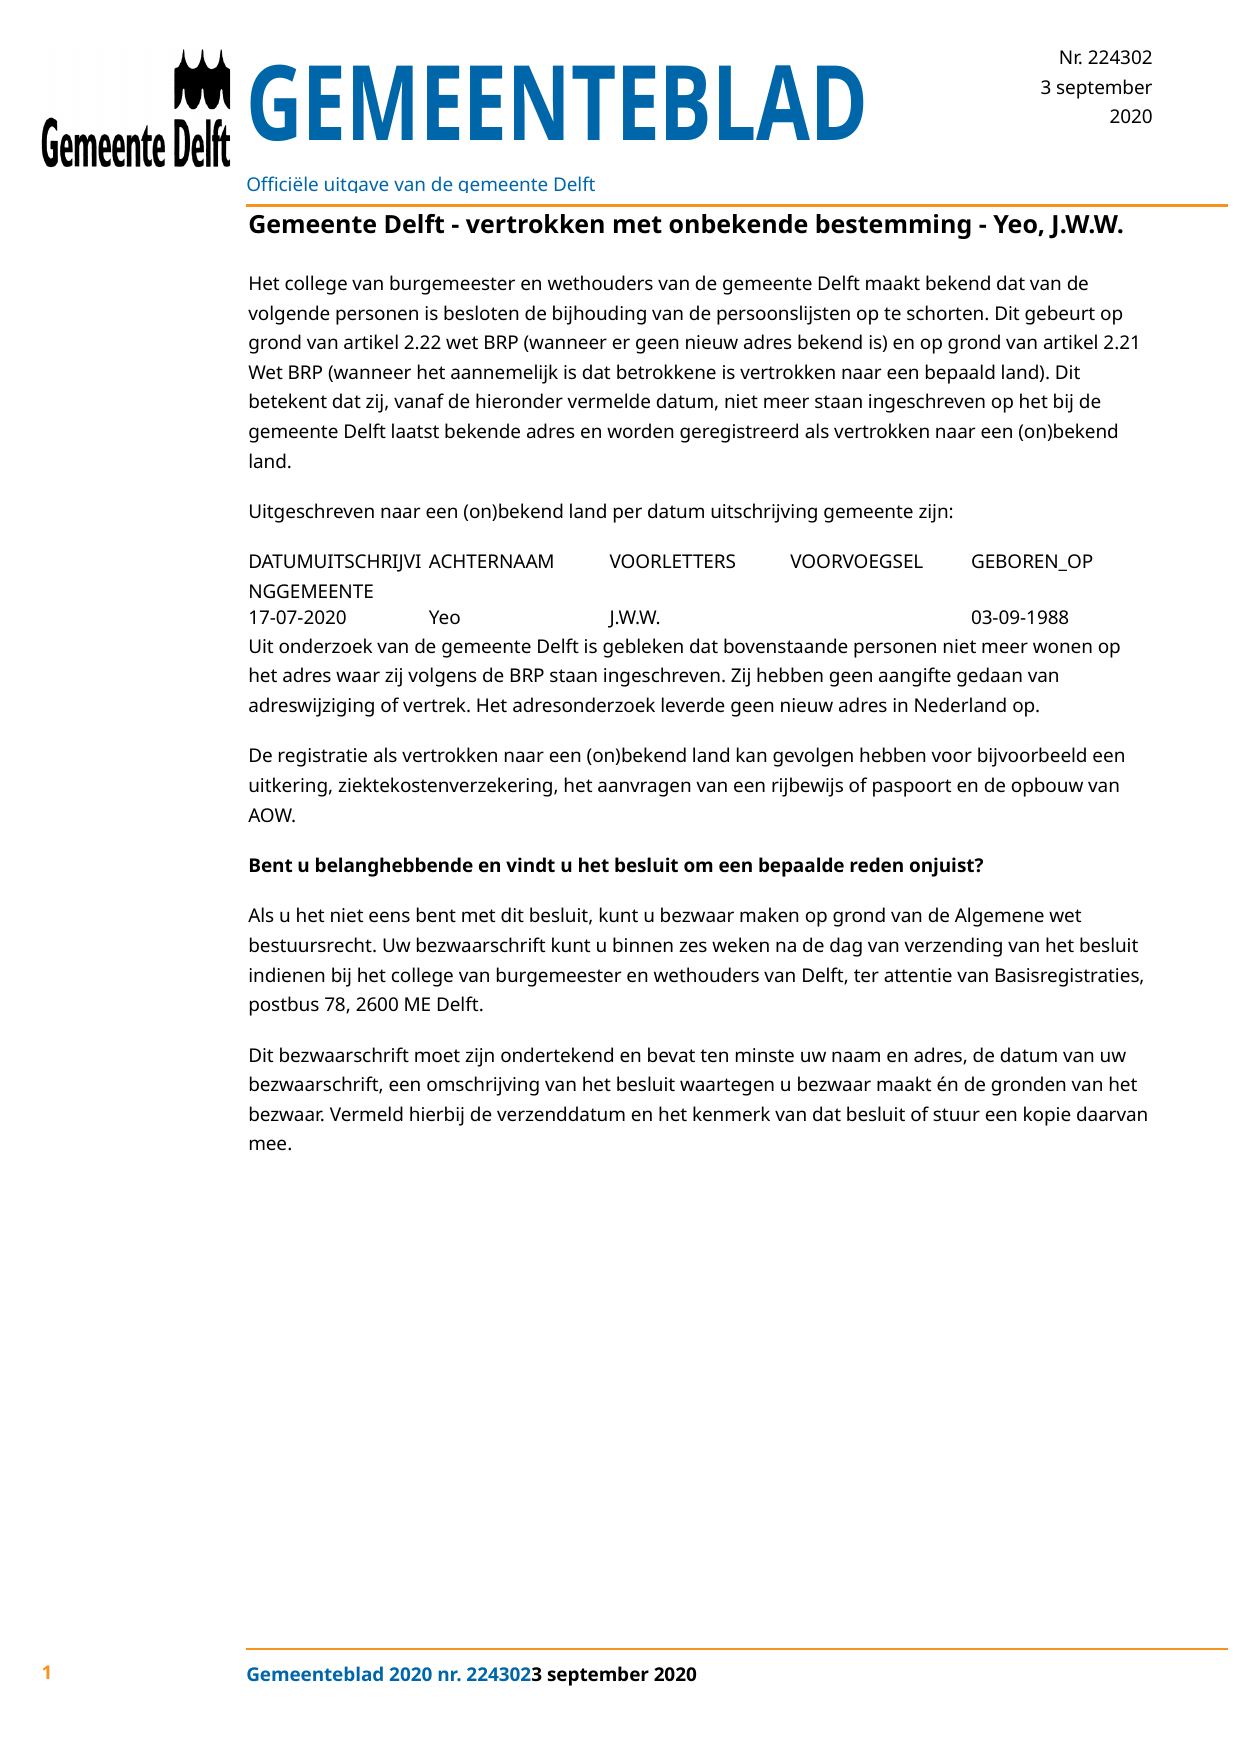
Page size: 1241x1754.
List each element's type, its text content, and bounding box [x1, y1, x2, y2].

text Bent u belanghebbende en vindt u het besluit om een bepaalde reden onjuist? [248, 852, 1152, 878]
text Gemeente Delft - vertrokken met onbekende bestemming - Yeo, J.W.W. [248, 207, 1152, 241]
table_cell [790, 604, 971, 630]
text Als u het niet eens bent met dit besluit, kunt u bezwaar maken op grond van de Algemene wet bestuursrecht. Uw bezwaarschrift kunt u binnen zes weken na de dag van verzending van het besluit indienen bij het college van burgemeester en wethouders van Delft, ter attentie van Basisregistraties, postbus 78, 2600 ME Delft. [248, 903, 1152, 1017]
text Het college van burgemeester en wethouders van de gemeente Delft maakt bekend dat van de volgende personen is besloten de bijhouding van de persoonslijsten op te schorten. Dit gebeurt op grond van artikel 2.22 wet BRP (wanneer er geen nieuw adres bekend is) en op grond van artikel 2.21 Wet BRP (wanneer het aannemelijk is dat betrokkene is vertrokken naar een bepaald land). Dit betekent dat zij, vanaf de hieronder vermelde datum, niet meer staan ingeschreven op het bij de gemeente Delft laatst bekende adres en worden geregistreerd als vertrokken naar een (on)bekend land. [248, 270, 1152, 473]
picture [41, 47, 231, 172]
table_header VOORLETTERS [609, 549, 790, 604]
table_cell J.W.W. [609, 604, 790, 630]
text Dit bezwaarschrift moet zijn ondertekend en bevat ten minste uw naam en adres, de datum van uw bezwaarschrift, een omschrijving van het besluit waartegen u bezwaar maakt én de gronden van het bezwaar. Vermeld hierbij de verzenddatum en het kenmerk van dat besluit of stuur een kopie daarvan mee. [248, 1042, 1152, 1156]
table_header VOORVOEGSEL [790, 549, 971, 604]
text Uit onderzoek van de gemeente Delft is gebleken dat bovenstaande personen niet meer wonen op het adres waar zij volgens de BRP staan ingeschreven. Zij hebben geen aangifte gedaan van adreswijziging of vertrek. Het adresonderzoek leverde geen nieuw adres in Nederland op. [248, 633, 1152, 718]
text Uitgeschreven naar een (on)bekend land per datum uitschrijving gemeente zijn: [248, 498, 1152, 524]
table_header DATUMUITSCHRIJVINGGEMEENTE [248, 549, 429, 604]
table_cell Yeo [429, 604, 609, 630]
table_cell 17-07-2020 [248, 604, 429, 630]
text De registratie als vertrokken naar een (on)bekend land kan gevolgen hebben voor bijvoorbeeld een uitkering, ziektekostenverzekering, het aanvragen van een rijbewijs of paspoort en de opbouw van AOW. [248, 743, 1152, 827]
table_cell 03-09-1988 [971, 604, 1152, 630]
table_header GEBOREN_OP [971, 549, 1152, 604]
table_header ACHTERNAAM [429, 549, 609, 604]
